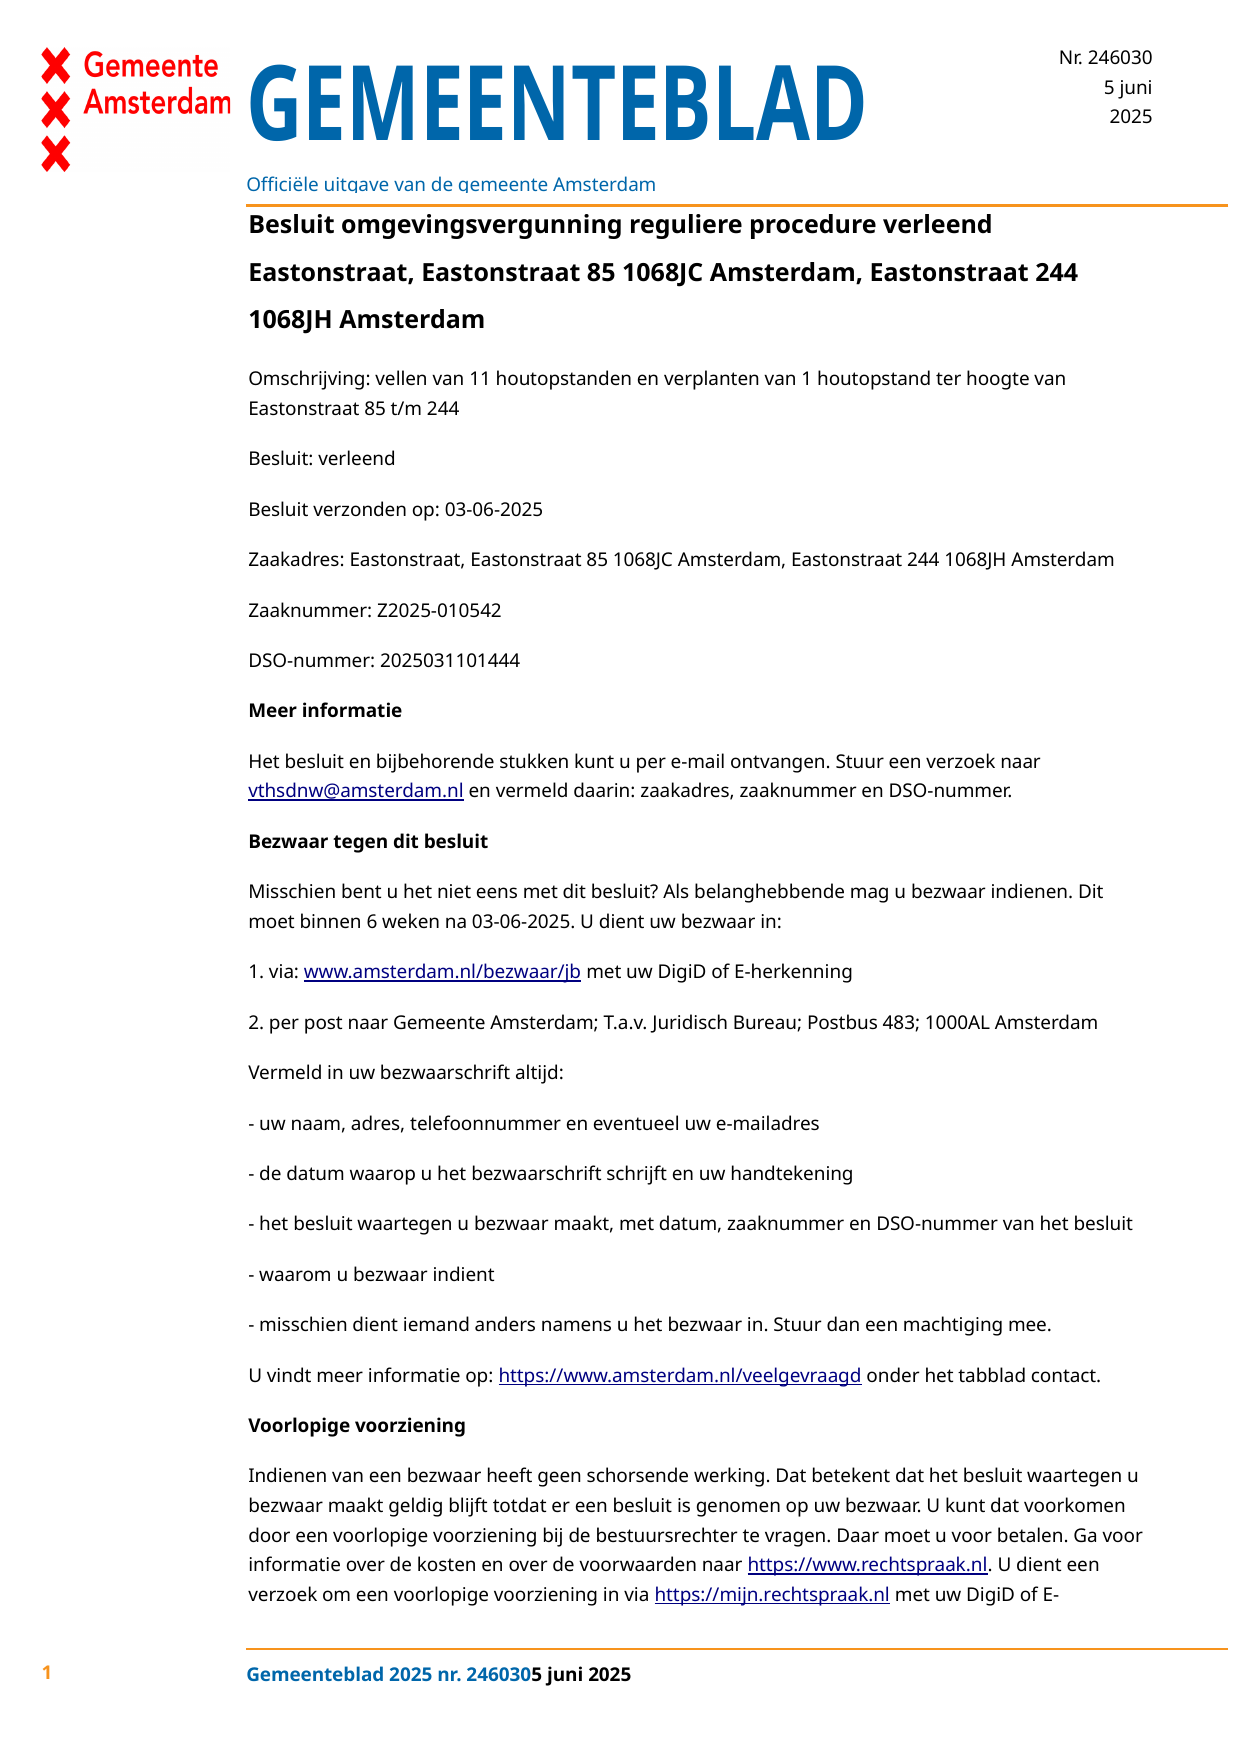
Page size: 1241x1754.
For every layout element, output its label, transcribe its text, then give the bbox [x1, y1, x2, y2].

text Besluit: verleend [248, 446, 1152, 471]
text U vindt meer informatie op: https://www.amsterdam.nl/veelgevraagd onder het tabblad contact. [248, 1362, 1152, 1387]
text Misschien bent u het niet eens met dit besluit? Als belanghebbende mag u bezwaar indienen. Dit moet binnen 6 weken na 03-06-2025. U dient uw bezwaar in: [248, 878, 1152, 934]
text - misschien dient iemand anders namens u het bezwaar in. Stuur dan een machtiging mee. [248, 1311, 1152, 1337]
text DSO-nummer: 2025031101444 [248, 647, 1152, 673]
text Indienen van een bezwaar heeft geen schorsende werking. Dat betekent dat het besluit waartegen u bezwaar maakt geldig blijft totdat er een besluit is genomen op uw bezwaar. U kunt dat voorkomen door een voorlopige voorziening bij de bestuursrechter te vragen. Daar moet u voor betalen. Ga voor informatie over de kosten en over de voorwaarden naar https://www.rechtspraak.nl. U dient een verzoek om een voorlopige voorziening in via https://mijn.rechtspraak.nl met uw DigiD of E- [248, 1463, 1152, 1607]
text - waarom u bezwaar indient [248, 1261, 1152, 1287]
text Voorlopige voorziening [248, 1412, 1152, 1438]
text Het besluit en bijbehorende stukken kunt u per e-mail ontvangen. Stuur een verzoek naar vthsdnw@amsterdam.nl en vermeld daarin: zaakadres, zaaknummer en DSO-nummer. [248, 748, 1152, 803]
text Besluit omgevingsvergunning reguliere procedure verleend Eastonstraat, Eastonstraat 85 1068JC Amsterdam, Eastonstraat 244 1068JH Amsterdam [248, 207, 1152, 336]
text Zaaknummer: Z2025-010542 [248, 597, 1152, 622]
text Omschrijving: vellen van 11 houtopstanden en verplanten van 1 houtopstand ter hoogte van Eastonstraat 85 t/m 244 [248, 366, 1152, 421]
picture [41, 47, 231, 172]
text - de datum waarop u het bezwaarschrift schrijft en uw handtekening [248, 1160, 1152, 1186]
text Besluit verzonden op: 03-06-2025 [248, 496, 1152, 522]
text Meer informatie [248, 698, 1152, 723]
text Vermeld in uw bezwaarschrift altijd: [248, 1059, 1152, 1085]
text 1. via: www.amsterdam.nl/bezwaar/jb met uw DigiD of E-herkenning [248, 958, 1152, 984]
text - het besluit waartegen u bezwaar maakt, met datum, zaaknummer en DSO-nummer van het besluit [248, 1211, 1152, 1236]
text Zaakadres: Eastonstraat, Eastonstraat 85 1068JC Amsterdam, Eastonstraat 244 1068JH Amsterdam [248, 546, 1152, 572]
text - uw naam, adres, telefoonnummer en eventueel uw e-mailadres [248, 1110, 1152, 1135]
text Bezwaar tegen dit besluit [248, 828, 1152, 854]
text 2. per post naar Gemeente Amsterdam; T.a.v. Juridisch Bureau; Postbus 483; 1000AL Amsterdam [248, 1009, 1152, 1034]
